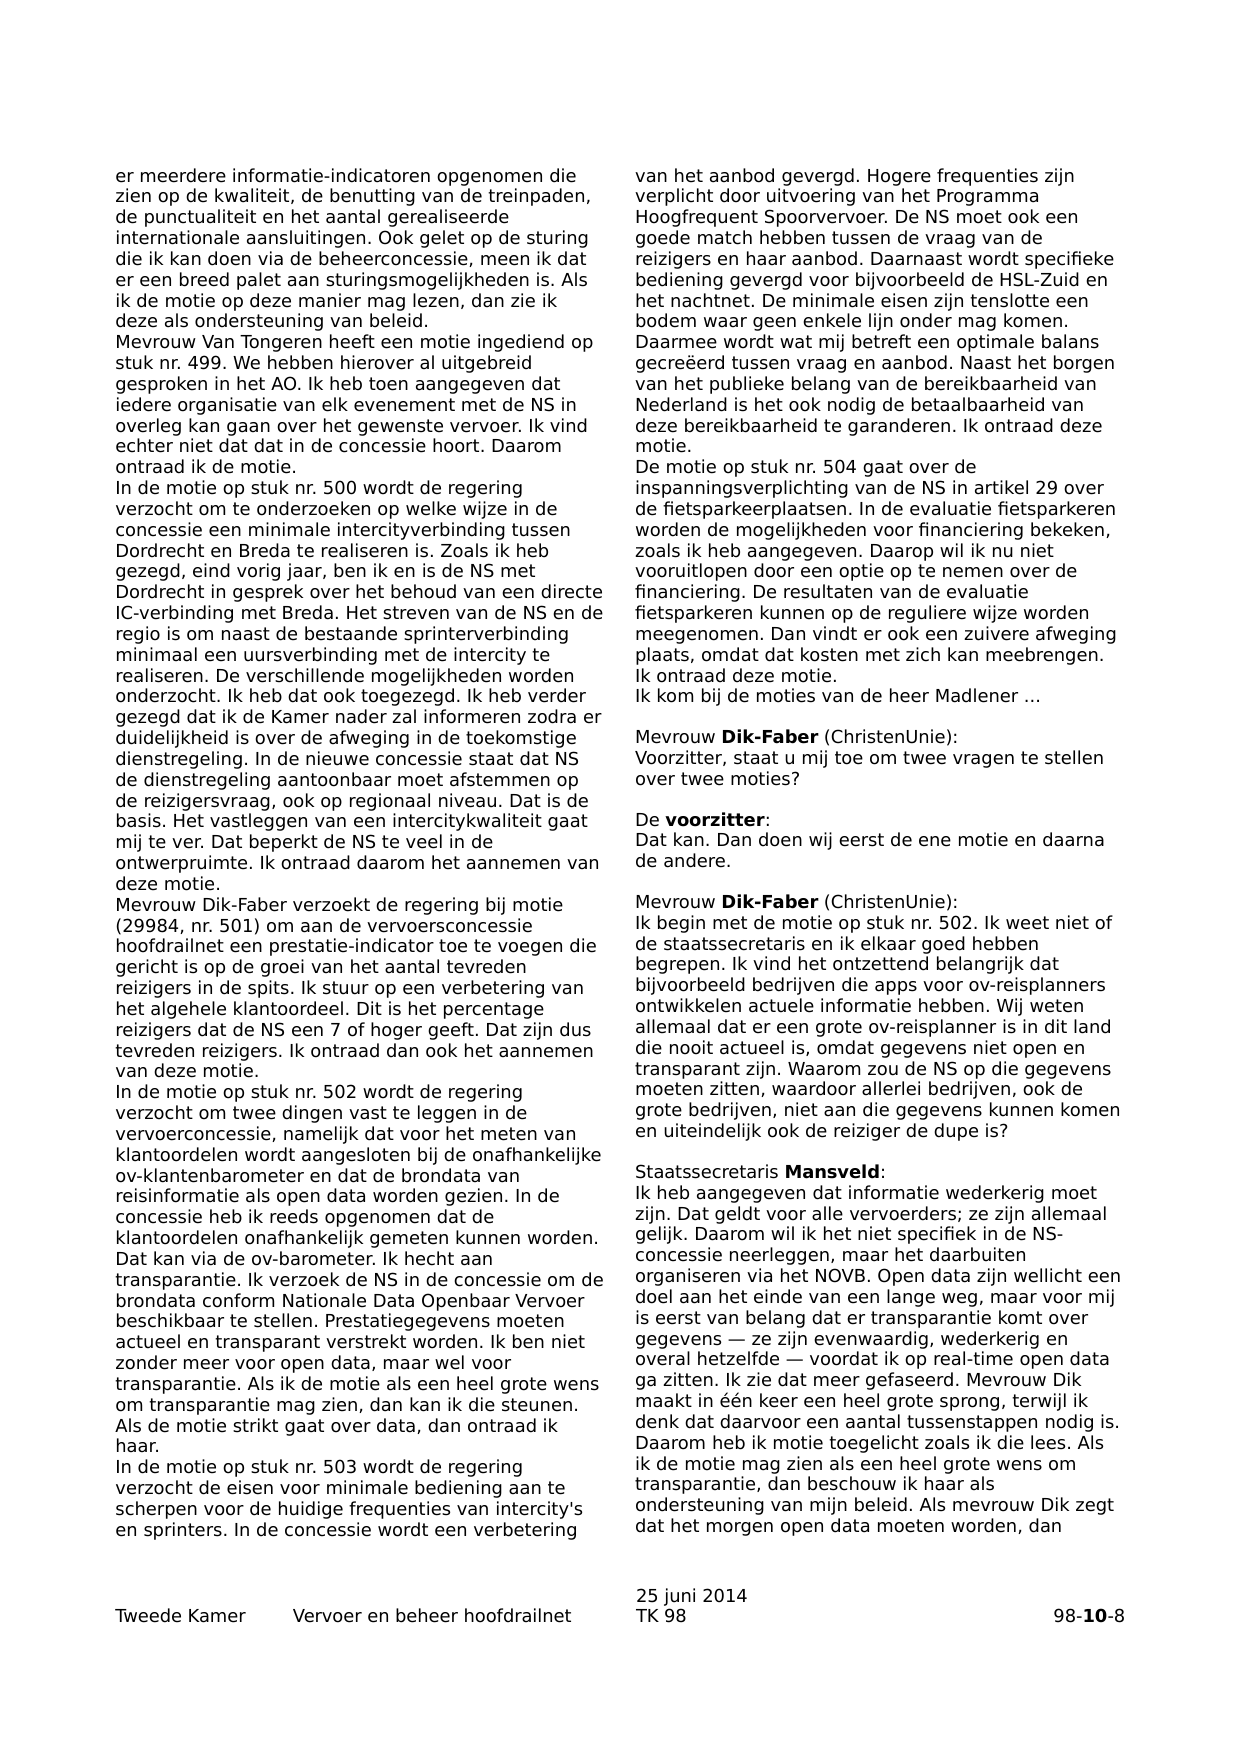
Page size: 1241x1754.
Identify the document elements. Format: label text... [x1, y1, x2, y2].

text Voorzitter, staat u mij toe om twee vragen te stellen over twee moties? [635, 748, 1125, 789]
text In de motie op stuk nr. 503 wordt de regering verzocht de eisen voor minimale bediening aan te scherpen voor de huidige frequenties van intercity's en sprinters. In de concessie wordt een verbetering [115, 1457, 605, 1540]
text Ik heb aangegeven dat informatie wederkerig moet zijn. Dat geldt voor alle vervoerders; ze zijn allemaal gelijk. Daarom wil ik het niet specifiek in de NS-concessie neerleggen, maar het daarbuiten organiseren via het NOVB. Open data zijn wellicht een doel aan het einde van een lange weg, maar voor mij is eerst van belang dat er transparantie komt over gegevens — ze zijn evenwaardig, wederkerig en overal hetzelfde — voordat ik op real-time open data ga zitten. Ik zie dat meer gefaseerd. Mevrouw Dik maakt in één keer een heel grote sprong, terwijl ik denk dat daarvoor een aantal tussenstappen nodig is. Daarom heb ik motie toegelicht zoals ik die lees. Als ik de motie mag zien als een heel grote wens om transparantie, dan beschouw ik haar als ondersteuning van mijn beleid. Als mevrouw Dik zegt dat het morgen open data moeten worden, dan [635, 1182, 1125, 1537]
text De motie op stuk nr. 504 gaat over de inspanningsverplichting van de NS in artikel 29 over de fietsparkeerplaatsen. In de evaluatie fietsparkeren worden de mogelijkheden voor financiering bekeken, zoals ik heb aangegeven. Daarop wil ik nu niet vooruitlopen door een optie op te nemen over de financiering. De resultaten van de evaluatie fietsparkeren kunnen op de reguliere wijze worden meegenomen. Dan vindt er ook een zuivere afweging plaats, omdat dat kosten met zich kan meebrengen. Ik ontraad deze motie. [635, 457, 1125, 686]
text Mevrouw Dik-Faber (ChristenUnie): [635, 727, 1125, 748]
text Ik kom bij de moties van de heer Madlener ... [635, 686, 1125, 707]
text er meerdere informatie-indicatoren opgenomen die zien op de kwaliteit, de benutting van de treinpaden, de punctualiteit en het aantal gerealiseerde internationale aansluitingen. Ook gelet op de sturing die ik kan doen via de beheerconcessie, meen ik dat er een breed palet aan sturingsmogelijkheden is. Als ik de motie op deze manier mag lezen, dan zie ik deze als ondersteuning van beleid. [115, 165, 605, 332]
text De voorzitter: [635, 809, 1125, 830]
text Mevrouw Dik-Faber verzoekt de regering bij motie (29984, nr. 501) om aan de vervoersconcessie hoofdrailnet een prestatie-indicator toe te voegen die gericht is op de groei van het aantal tevreden reizigers in de spits. Ik stuur op een verbetering van het algehele klantoordeel. Dit is het percentage reizigers dat de NS een 7 of hoger geeft. Dat zijn dus tevreden reizigers. Ik ontraad dan ook het aannemen van deze motie. [115, 894, 605, 1082]
text van het aanbod gevergd. Hogere frequenties zijn verplicht door uitvoering van het Programma Hoogfrequent Spoorvervoer. De NS moet ook een goede match hebben tussen de vraag van de reizigers en haar aanbod. Daarnaast wordt specifieke bediening gevergd voor bijvoorbeeld de HSL-Zuid en het nachtnet. De minimale eisen zijn tenslotte een bodem waar geen enkele lijn onder mag komen. Daarmee wordt wat mij betreft een optimale balans gecreëerd tussen vraag en aanbod. Naast het borgen van het publieke belang van de bereikbaarheid van Nederland is het ook nodig de betaalbaarheid van deze bereikbaarheid te garanderen. Ik ontraad deze motie. [635, 165, 1125, 457]
text In de motie op stuk nr. 500 wordt de regering verzocht om te onderzoeken op welke wijze in de concessie een minimale intercityverbinding tussen Dordrecht en Breda te realiseren is. Zoals ik heb gezegd, eind vorig jaar, ben ik en is de NS met Dordrecht in gesprek over het behoud van een directe IC-verbinding met Breda. Het streven van de NS en de regio is om naast de bestaande sprinterverbinding minimaal een uursverbinding met de intercity te realiseren. De verschillende mogelijkheden worden onderzocht. Ik heb dat ook toegezegd. Ik heb verder gezegd dat ik de Kamer nader zal informeren zodra er duidelijkheid is over de afweging in de toekomstige dienstregeling. In de nieuwe concessie staat dat NS de dienstregeling aantoonbaar moet afstemmen op de reizigersvraag, ook op regionaal niveau. Dat is de basis. Het vastleggen van een intercitykwaliteit gaat mij te ver. Dat beperkt de NS te veel in de ontwerpruimte. Ik ontraad daarom het aannemen van deze motie. [115, 478, 605, 894]
text Mevrouw Van Tongeren heeft een motie ingediend op stuk nr. 499. We hebben hierover al uitgebreid gesproken in het AO. Ik heb toen aangegeven dat iedere organisatie van elk evenement met de NS in overleg kan gaan over het gewenste vervoer. Ik vind echter niet dat dat in de concessie hoort. Daarom ontraad ik de motie. [115, 332, 605, 478]
text In de motie op stuk nr. 502 wordt de regering verzocht om twee dingen vast te leggen in de vervoerconcessie, namelijk dat voor het meten van klantoordelen wordt aangesloten bij de onafhankelijke ov-klantenbarometer en dat de brondata van reisinformatie als open data worden gezien. In de concessie heb ik reeds opgenomen dat de klantoordelen onafhankelijk gemeten kunnen worden. Dat kan via de ov-barometer. Ik hecht aan transparantie. Ik verzoek de NS in de concessie om de brondata conform Nationale Data Openbaar Vervoer beschikbaar te stellen. Prestatiegegevens moeten actueel en transparant verstrekt worden. Ik ben niet zonder meer voor open data, maar wel voor transparantie. Als ik de motie als een heel grote wens om transparantie mag zien, dan kan ik die steunen. Als de motie strikt gaat over data, dan ontraad ik haar. [115, 1082, 605, 1457]
text Mevrouw Dik-Faber (ChristenUnie): [635, 892, 1125, 912]
text Dat kan. Dan doen wij eerst de ene motie en daarna de andere. [635, 830, 1125, 872]
text Staatssecretaris Mansveld: [635, 1162, 1125, 1182]
text Ik begin met de motie op stuk nr. 502. Ik weet niet of de staatssecretaris en ik elkaar goed hebben begrepen. Ik vind het ontzettend belangrijk dat bijvoorbeeld bedrijven die apps voor ov-reisplanners ontwikkelen actuele informatie hebben. Wij weten allemaal dat er een grote ov-reisplanner is in dit land die nooit actueel is, omdat gegevens niet open en transparant zijn. Waarom zou de NS op die gegevens moeten zitten, waardoor allerlei bedrijven, ook de grote bedrijven, niet aan die gegevens kunnen komen en uiteindelijk ook de reiziger de dupe is? [635, 912, 1125, 1142]
